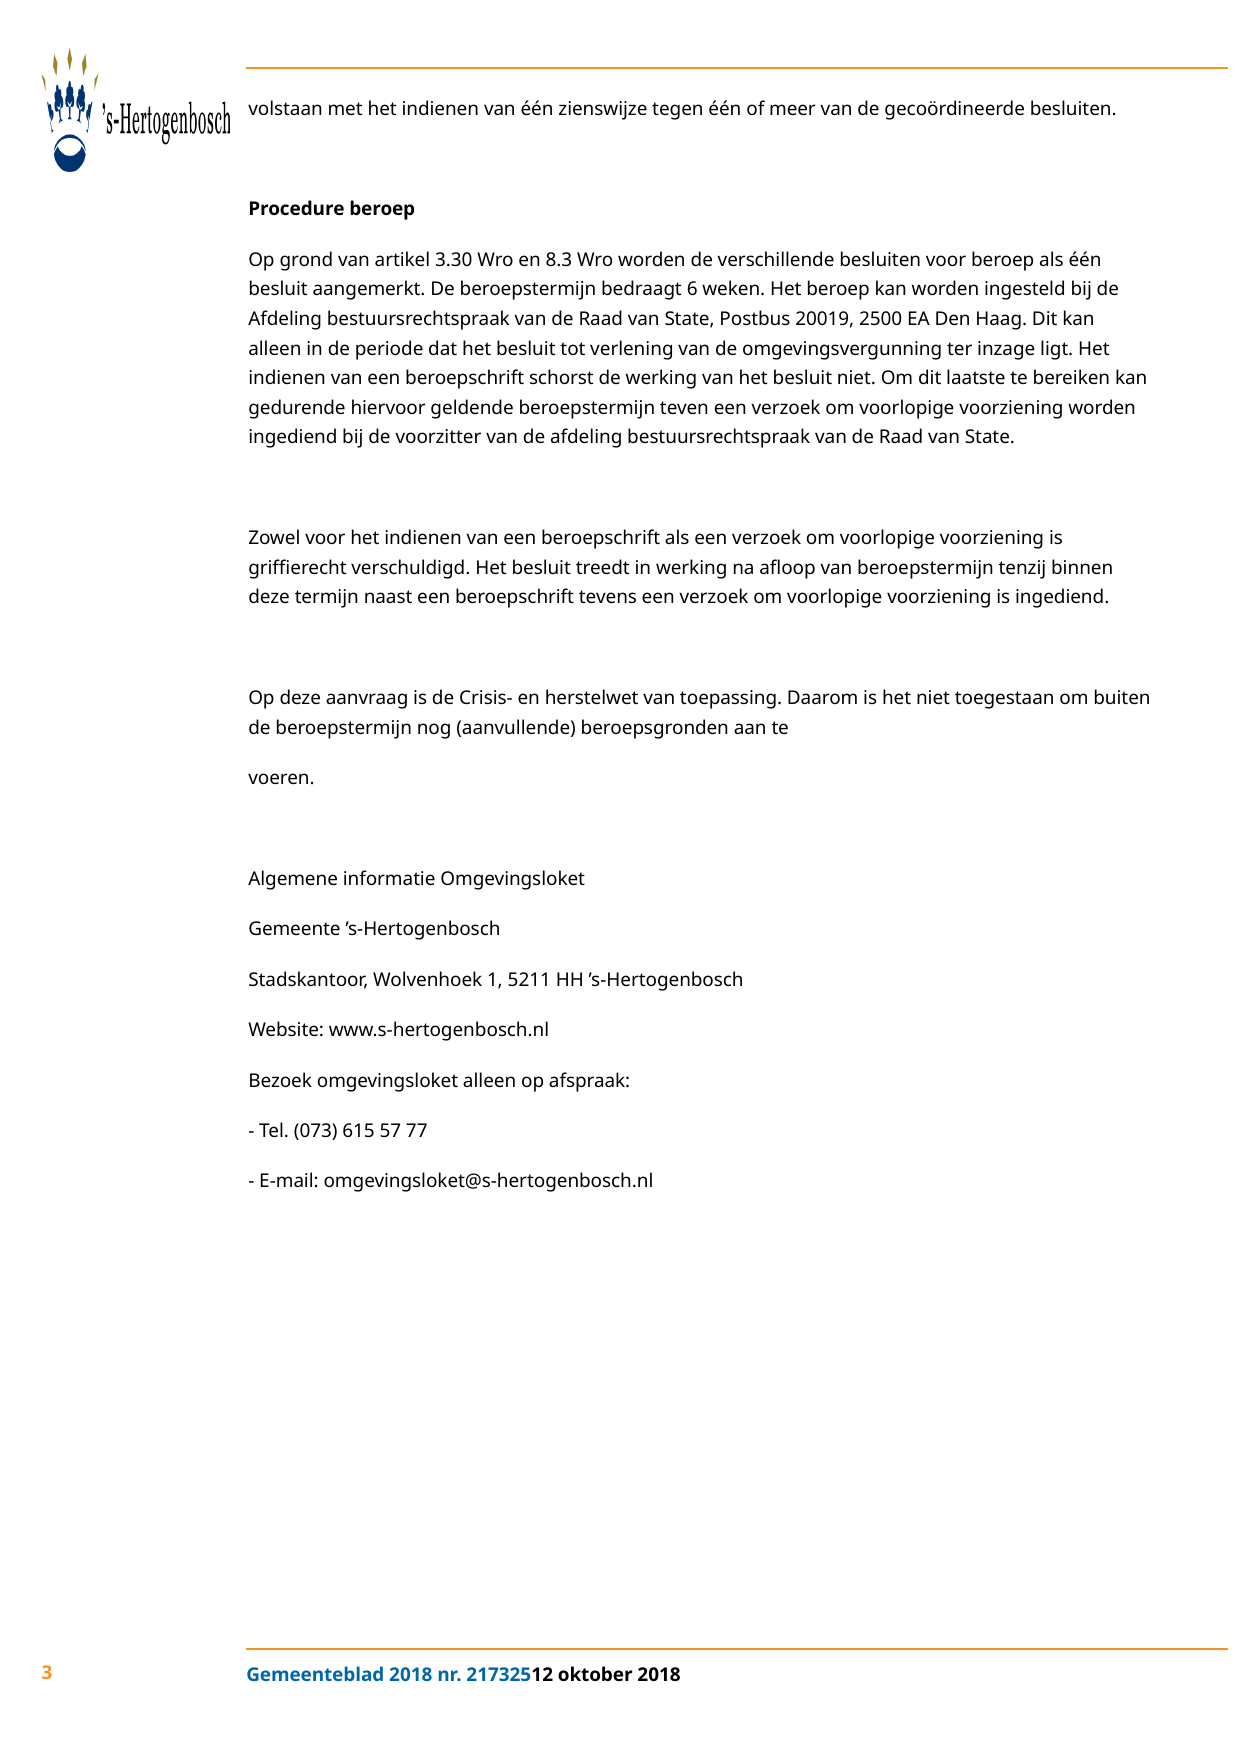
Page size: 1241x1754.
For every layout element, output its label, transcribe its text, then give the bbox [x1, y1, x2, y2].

text voeren. [248, 764, 1152, 790]
text Stadskantoor, Wolvenhoek 1, 5211 HH ’s-Hertogenbosch [248, 966, 1152, 992]
text - Tel. (073) 615 57 77 [248, 1117, 1152, 1143]
text Zowel voor het indienen van een beroepschrift als een verzoek om voorlopige voorziening is griffierecht verschuldigd. Het besluit treedt in werking na afloop van beroepstermijn tenzij binnen deze termijn naast een beroepschrift tevens een verzoek om voorlopige voorziening is ingediend. [248, 524, 1152, 609]
text Bezoek omgevingsloket alleen op afspraak: [248, 1067, 1152, 1093]
text Gemeente ’s-Hertogenbosch [248, 916, 1152, 941]
text - E-mail: omgevingsloket@s-hertogenbosch.nl [248, 1168, 1152, 1193]
text volstaan met het indienen van één zienswijze tegen één of meer van de gecoördineerde besluiten. [248, 95, 1152, 121]
text Algemene informatie Omgevingsloket [248, 865, 1152, 891]
picture [41, 47, 231, 172]
text Op deze aanvraag is de Crisis- en herstelwet van toepassing. Daarom is het niet toegestaan om buiten de beroepstermijn nog (aanvullende) beroepsgronden aan te [248, 684, 1152, 740]
text Procedure beroep [248, 196, 1152, 221]
text Op grond van artikel 3.30 Wro en 8.3 Wro worden de verschillende besluiten voor beroep als één besluit aangemerkt. De beroepstermijn bedraagt 6 weken. Het beroep kan worden ingesteld bij de Afdeling bestuursrechtspraak van de Raad van State, Postbus 20019, 2500 EA Den Haag. Dit kan alleen in de periode dat het besluit tot verlening van de omgevingsvergunning ter inzage ligt. Het indienen van een beroepschrift schorst de werking van het besluit niet. Om dit laatste te bereiken kan gedurende hiervoor geldende beroepstermijn teven een verzoek om voorlopige voorziening worden ingediend bij de voorzitter van de afdeling bestuursrechtspraak van de Raad van State. [248, 246, 1152, 449]
text Website: www.s-hertogenbosch.nl [248, 1016, 1152, 1042]
